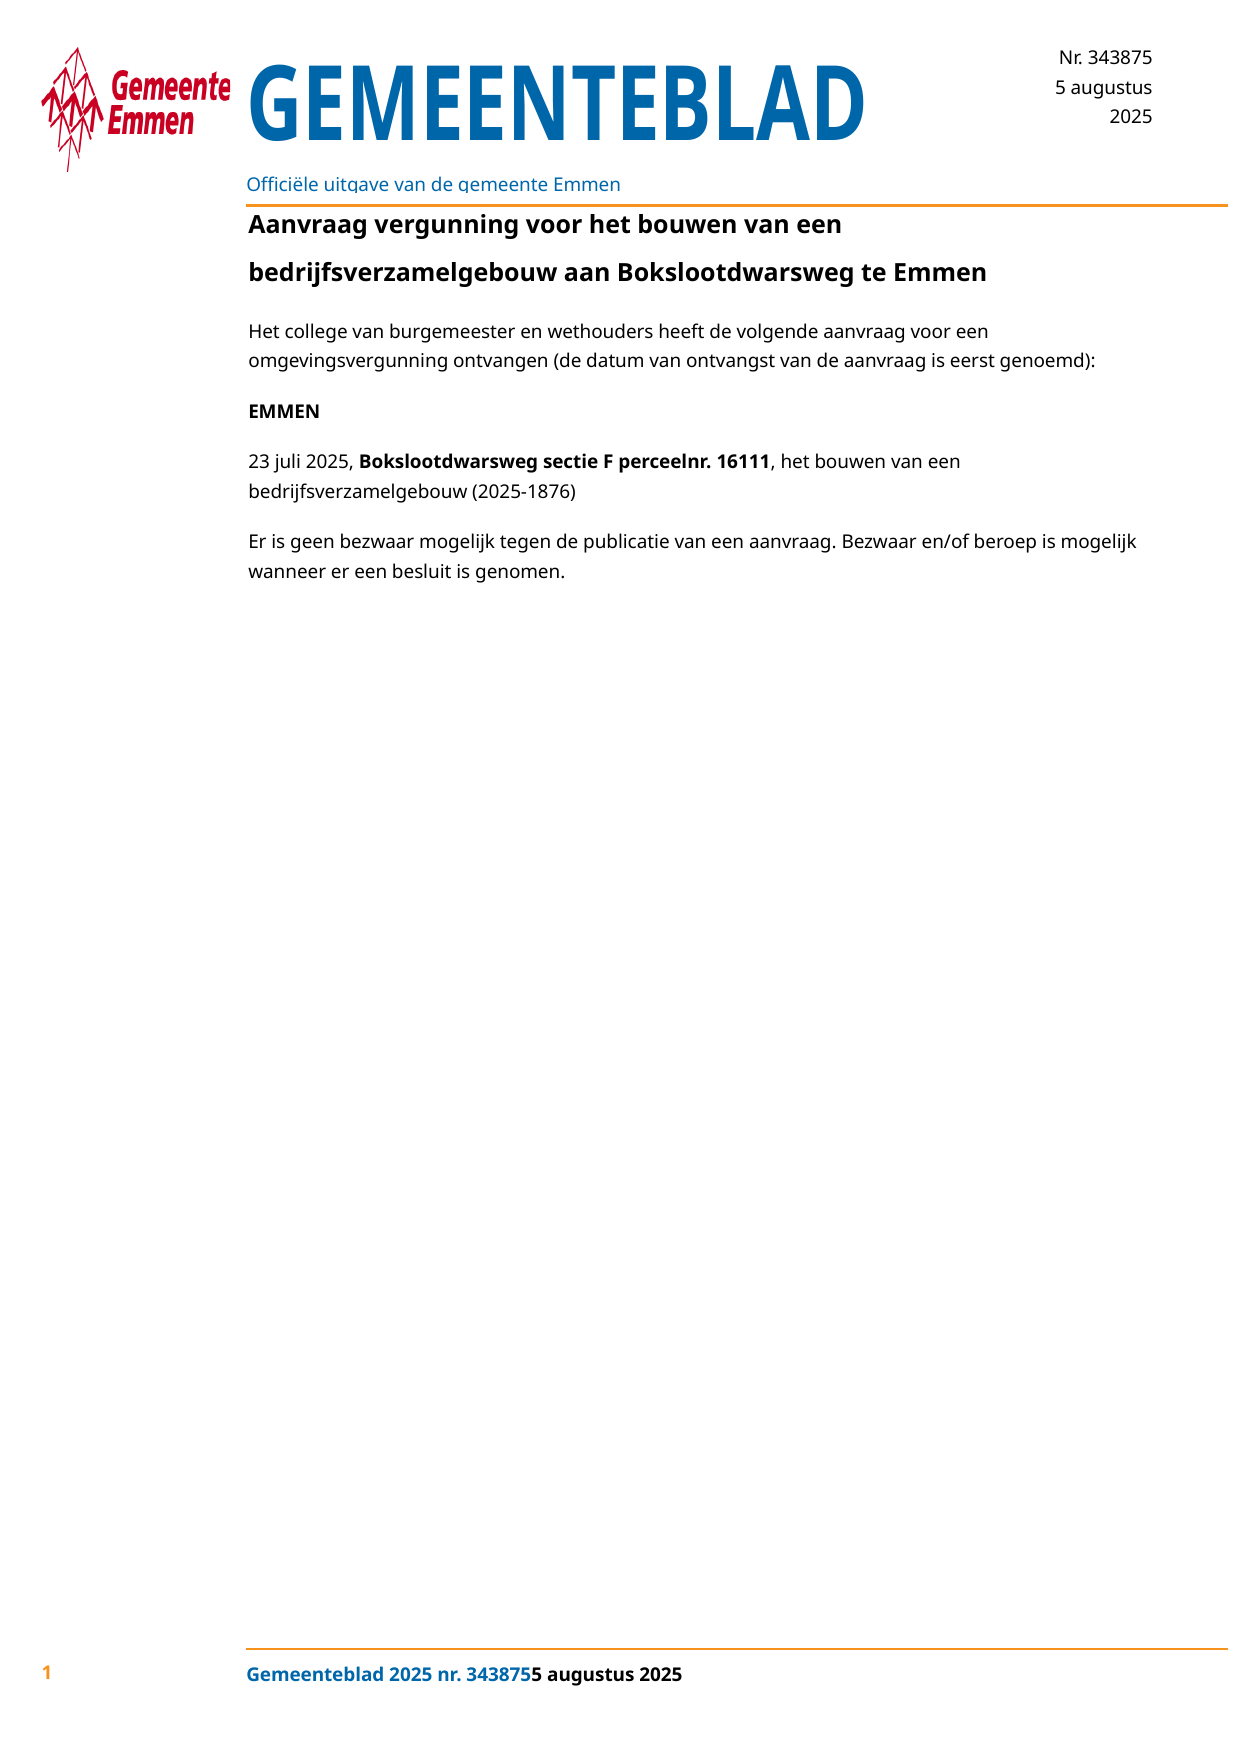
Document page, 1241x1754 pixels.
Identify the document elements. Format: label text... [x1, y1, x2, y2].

text 23 juli 2025, Bokslootdwarsweg sectie F perceelnr. 16111, het bouwen van een bedrijfsverzamelgebouw (2025-1876) [248, 448, 1152, 504]
text EMMEN [248, 398, 1152, 424]
text Aanvraag vergunning voor het bouwen van een bedrijfsverzamelgebouw aan Bokslootdwarsweg te Emmen [248, 207, 1152, 288]
text Er is geen bezwaar mogelijk tegen de publicatie van een aanvraag. Bezwaar en/of beroep is mogelijk wanneer er een besluit is genomen. [248, 528, 1152, 584]
picture [41, 47, 231, 172]
text Het college van burgemeester en wethouders heeft de volgende aanvraag voor een omgevingsvergunning ontvangen (de datum van ontvangst van de aanvraag is eerst genoemd): [248, 318, 1152, 373]
